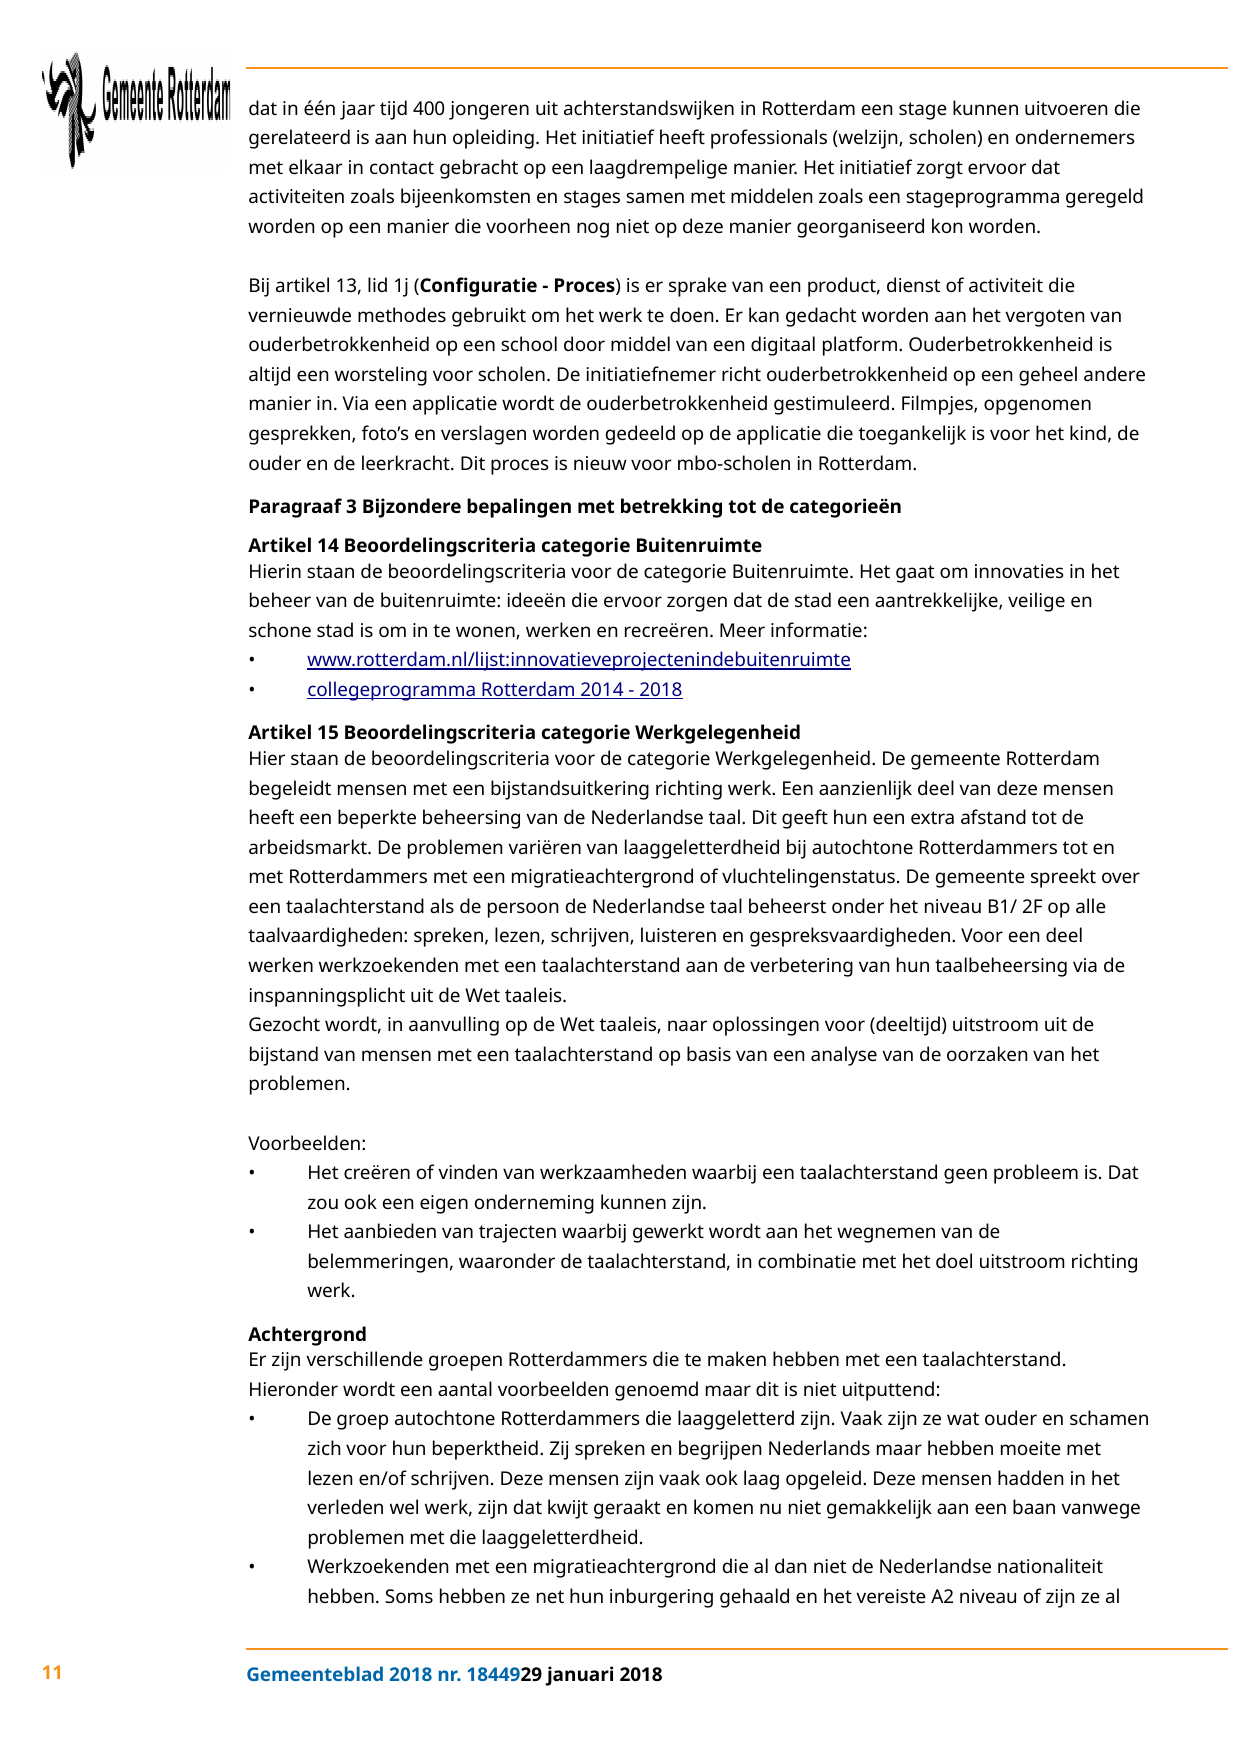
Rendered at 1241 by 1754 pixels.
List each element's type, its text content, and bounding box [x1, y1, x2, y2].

picture [41, 47, 231, 172]
list Werkzoekenden met een migratieachtergrond die al dan niet de Nederlandse nationaliteit hebben. Soms hebben ze net hun inburgering gehaald en het vereiste A2 niveau of zijn ze al [248, 1553, 1152, 1609]
list www.rotterdam.nl/lijst:innovatieveprojectenindebuitenruimte [248, 647, 1152, 672]
text Artikel 14 Beoordelingscriteria categorie Buitenruimte [248, 532, 1152, 558]
list Het aanbieden van trajecten waarbij gewerkt wordt aan het wegnemen van de belemmeringen, waaronder de taalachterstand, in combinatie met het doel uitstroom richting werk. [248, 1218, 1152, 1303]
list collegeprogramma Rotterdam 2014 - 2018 [248, 676, 1152, 702]
text Voorbeelden: [248, 1130, 1152, 1155]
text Gezocht wordt, in aanvulling op de Wet taaleis, naar oplossingen voor (deeltijd) uitstroom uit de bijstand van mensen met een taalachterstand op basis van een analyse van de oorzaken van het problemen. [248, 1011, 1152, 1096]
text Er zijn verschillende groepen Rotterdammers die te maken hebben met een taalachterstand. Hieronder wordt een aantal voorbeelden genoemd maar dit is niet uitputtend: [248, 1346, 1152, 1402]
text Paragraaf 3 Bijzondere bepalingen met betrekking tot de categorieën [248, 493, 1152, 519]
text Artikel 15 Beoordelingscriteria categorie Werkgelegenheid [248, 719, 1152, 745]
text Achtergrond [248, 1321, 1152, 1346]
text Hier staan de beoordelingscriteria voor de categorie Werkgelegenheid. De gemeente Rotterdam begeleidt mensen met een bijstandsuitkering richting werk. Een aanzienlijk deel van deze mensen heeft een beperkte beheersing van de Nederlandse taal. Dit geeft hun een extra afstand tot de arbeidsmarkt. De problemen variëren van laaggeletterdheid bij autochtone Rotterdammers tot en met Rotterdammers met een migratieachtergrond of vluchtelingenstatus. De gemeente spreekt over een taalachterstand als de persoon de Nederlandse taal beheerst onder het niveau B1/ 2F op alle taalvaardigheden: spreken, lezen, schrijven, luisteren en gespreksvaardigheden. Voor een deel werken werkzoekenden met een taalachterstand aan de verbetering van hun taalbeheersing via de inspanningsplicht uit de Wet taaleis. [248, 745, 1152, 1007]
text Bij artikel 13, lid 1j (Configuratie - Proces) is er sprake van een product, dienst of activiteit die vernieuwde methodes gebruikt om het werk te doen. Er kan gedacht worden aan het vergoten van ouderbetrokkenheid op een school door middel van een digitaal platform. Ouderbetrokkenheid is altijd een worsteling voor scholen. De initiatiefnemer richt ouderbetrokkenheid op een geheel andere manier in. Via een applicatie wordt de ouderbetrokkenheid gestimuleerd. Filmpjes, opgenomen gesprekken, foto’s en verslagen worden gedeeld op de applicatie die toegankelijk is voor het kind, de ouder en de leerkracht. Dit proces is nieuw voor mbo-scholen in Rotterdam. [248, 272, 1152, 476]
list De groep autochtone Rotterdammers die laaggeletterd zijn. Vaak zijn ze wat ouder en schamen zich voor hun beperktheid. Zij spreken en begrijpen Nederlands maar hebben moeite met lezen en/of schrijven. Deze mensen zijn vaak ook laag opgeleid. Deze mensen hadden in het verleden wel werk, zijn dat kwijt geraakt en komen nu niet gemakkelijk aan een baan vanwege problemen met die laaggeletterdheid. [248, 1406, 1152, 1550]
text Hierin staan de beoordelingscriteria voor de categorie Buitenruimte. Het gaat om innovaties in het beheer van de buitenruimte: ideeën die ervoor zorgen dat de stad een aantrekkelijke, veilige en schone stad is om in te wonen, werken en recreëren. Meer informatie: [248, 558, 1152, 643]
text dat in één jaar tijd 400 jongeren uit achterstandswijken in Rotterdam een stage kunnen uitvoeren die gerelateerd is aan hun opleiding. Het initiatief heeft professionals (welzijn, scholen) en ondernemers met elkaar in contact gebracht op een laagdrempelige manier. Het initiatief zorgt ervoor dat activiteiten zoals bijeenkomsten en stages samen met middelen zoals een stageprogramma geregeld worden op een manier die voorheen nog niet op deze manier georganiseerd kon worden. [248, 95, 1152, 239]
list Het creëren of vinden van werkzaamheden waarbij een taalachterstand geen probleem is. Dat zou ook een eigen onderneming kunnen zijn. [248, 1159, 1152, 1214]
